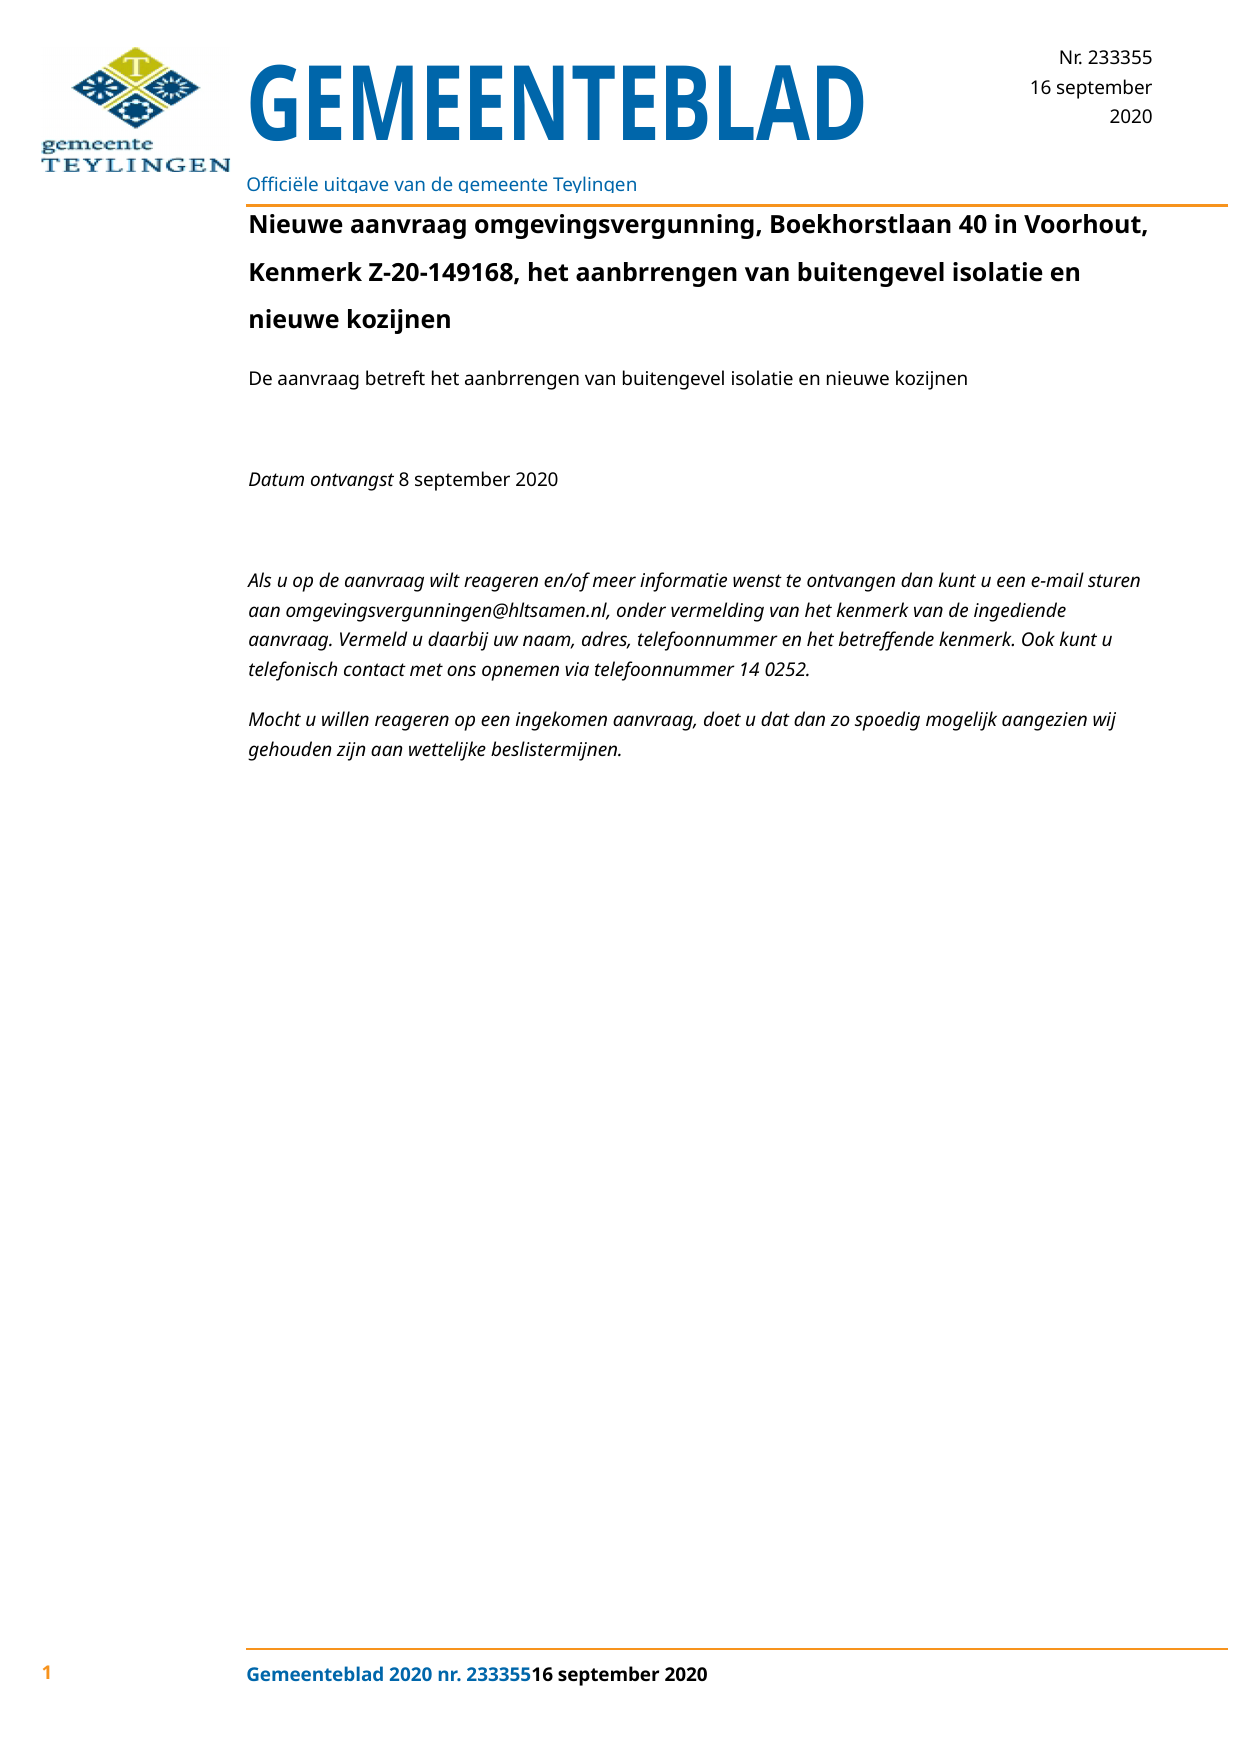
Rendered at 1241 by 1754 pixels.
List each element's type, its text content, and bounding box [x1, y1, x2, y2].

text Als u op de aanvraag wilt reageren en/of meer informatie wenst te ontvangen dan kunt u een e-mail sturen aan omgevingsvergunningen@hltsamen.nl, onder vermelding van het kenmerk van de ingediende aanvraag. Vermeld u daarbij uw naam, adres, telefoonnummer en het betreffende kenmerk. Ook kunt u telefonisch contact met ons opnemen via telefoonnummer 14 0252. [248, 567, 1152, 682]
text Nieuwe aanvraag omgevingsvergunning, Boekhorstlaan 40 in Voorhout, Kenmerk Z-20-149168, het aanbrrengen van buitengevel isolatie en nieuwe kozijnen [248, 207, 1152, 336]
text Mocht u willen reageren op een ingekomen aanvraag, doet u dat dan zo spoedig mogelijk aangezien wij gehouden zijn aan wettelijke beslistermijnen. [248, 706, 1152, 762]
text Datum ontvangst 8 september 2020 [248, 466, 1152, 492]
picture [41, 47, 231, 172]
text De aanvraag betreft het aanbrrengen van buitengevel isolatie en nieuwe kozijnen [248, 366, 1152, 391]
